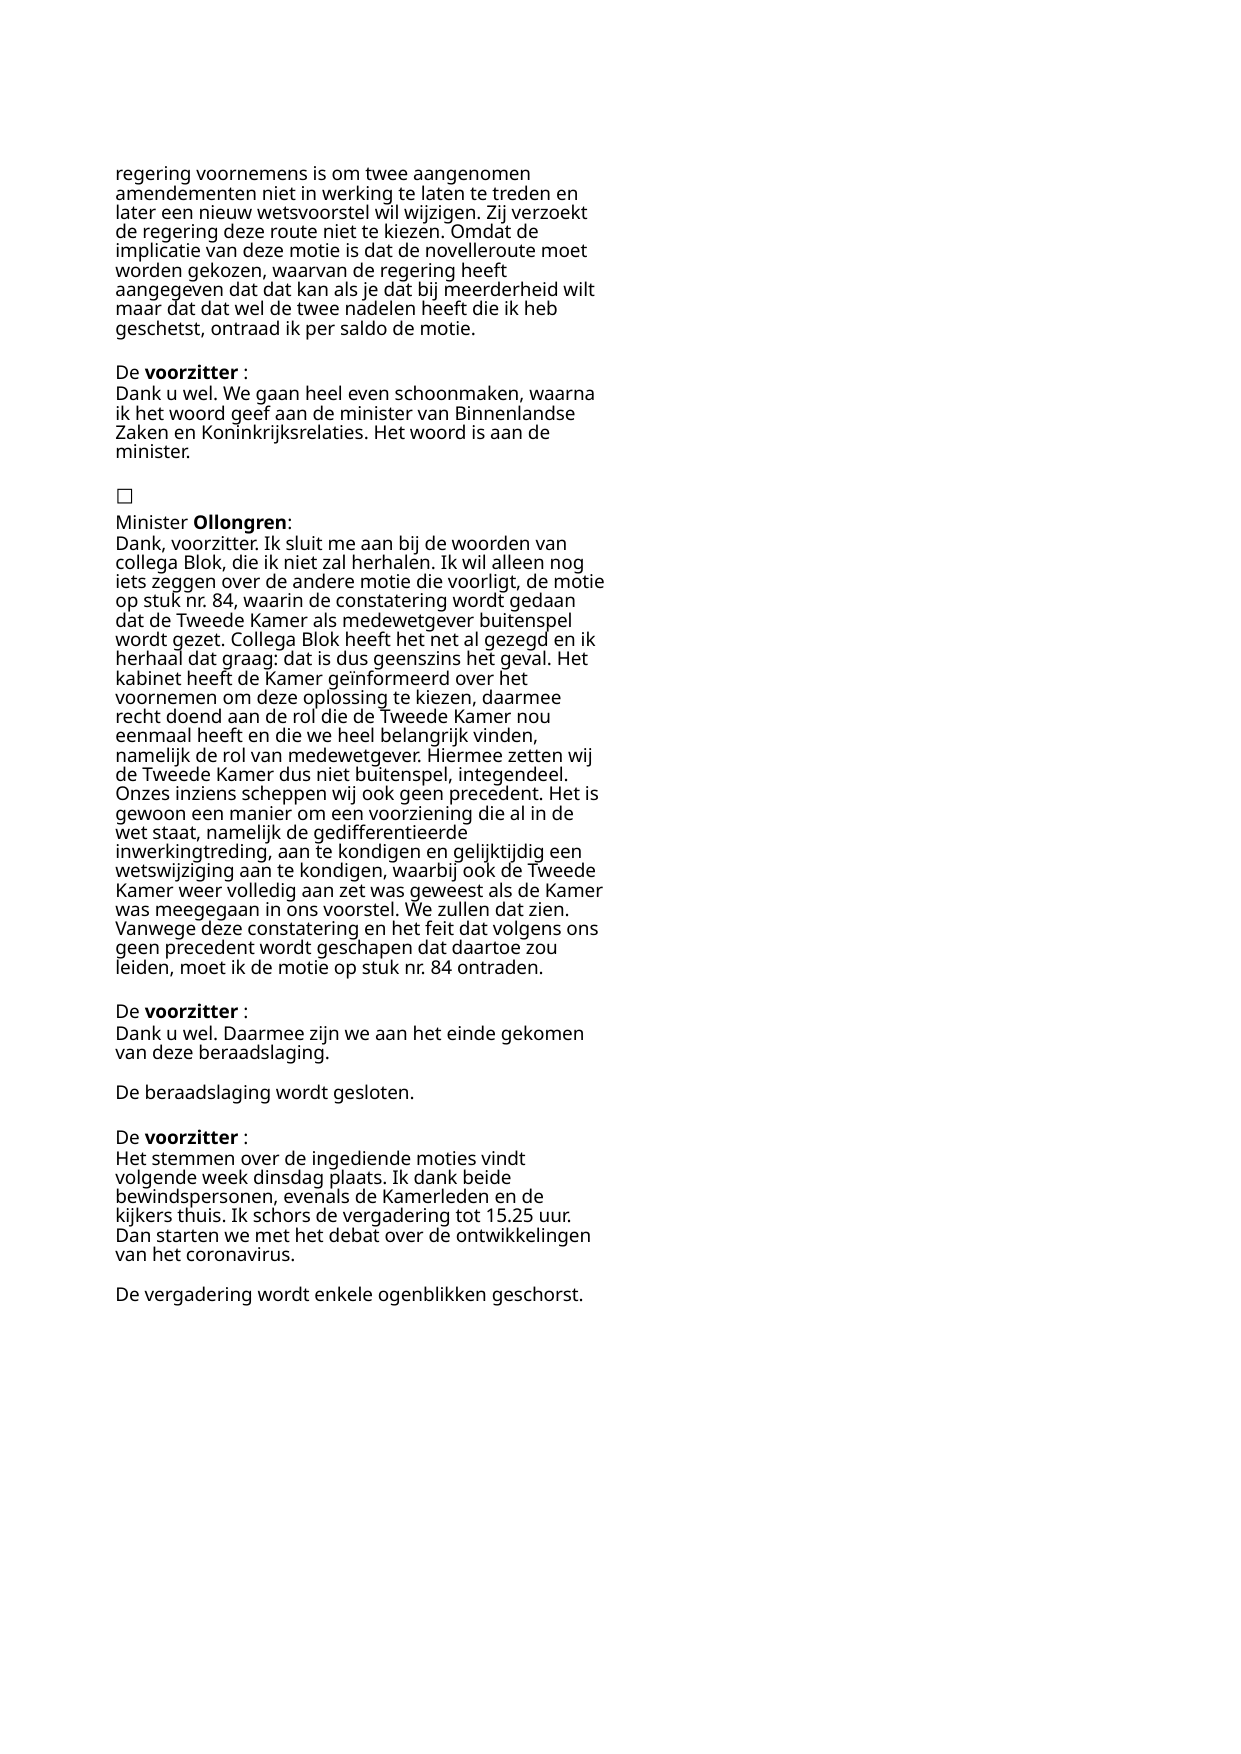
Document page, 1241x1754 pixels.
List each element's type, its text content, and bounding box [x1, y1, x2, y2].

text Minister Ollongren: [115, 509, 605, 535]
text Het stemmen over de ingediende moties vindt volgende week dinsdag plaats. Ik dank beide bewindspersonen, evenals de Kamerleden en de kijkers thuis. Ik schors de vergadering tot 15.25 uur. Dan starten we met het debat over de ontwikkelingen van het coronavirus. [115, 1150, 605, 1265]
text De voorzitter : [115, 359, 605, 385]
text De vergadering wordt enkele ogenblikken geschorst. [115, 1286, 605, 1305]
text De voorzitter : [115, 999, 605, 1024]
text Dank u wel. We gaan heel even schoonmaken, waarna ik het woord geef aan de minister van Binnenlandse Zaken en Koninkrijksrelaties. Het woord is aan de minister. [115, 385, 605, 462]
text De beraadslaging wordt gesloten. [115, 1084, 605, 1103]
text ⬜ [115, 483, 605, 509]
text Dank, voorzitter. Ik sluit me aan bij de woorden van collega Blok, die ik niet zal herhalen. Ik wil alleen nog iets zeggen over de andere motie die voorligt, de motie op stuk nr. 84, waarin de constatering wordt gedaan dat de Tweede Kamer als medewetgever buitenspel wordt gezet. Collega Blok heeft het net al gezegd en ik herhaal dat graag: dat is dus geenszins het geval. Het kabinet heeft de Kamer geïnformeerd over het voornemen om deze oplossing te kiezen, daarmee recht doend aan de rol die de Tweede Kamer nou eenmaal heeft en die we heel belangrijk vinden, namelijk de rol van medewetgever. Hiermee zetten wij de Tweede Kamer dus niet buitenspel, integendeel. Onzes inziens scheppen wij ook geen precedent. Het is gewoon een manier om een voorziening die al in de wet staat, namelijk de gedifferentieerde inwerkingtreding, aan te kondigen en gelijktijdig een wetswijziging aan te kondigen, waarbij ook de Tweede Kamer weer volledig aan zet was geweest als de Kamer was meegegaan in ons voorstel. We zullen dat zien. Vanwege deze constatering en het feit dat volgens ons geen precedent wordt geschapen dat daartoe zou leiden, moet ik de motie op stuk nr. 84 ontraden. [115, 535, 605, 978]
text De voorzitter : [115, 1124, 605, 1150]
text regering voornemens is om twee aangenomen amendementen niet in werking te laten te treden en later een nieuw wetsvoorstel wil wijzigen. Zij verzoekt de regering deze route niet te kiezen. Omdat de implicatie van deze motie is dat de novelleroute moet worden gekozen, waarvan de regering heeft aangegeven dat dat kan als je dat bij meerderheid wilt maar dat dat wel de twee nadelen heeft die ik heb geschetst, ontraad ik per saldo de motie. [115, 165, 605, 339]
text Dank u wel. Daarmee zijn we aan het einde gekomen van deze beraadslaging. [115, 1024, 605, 1063]
